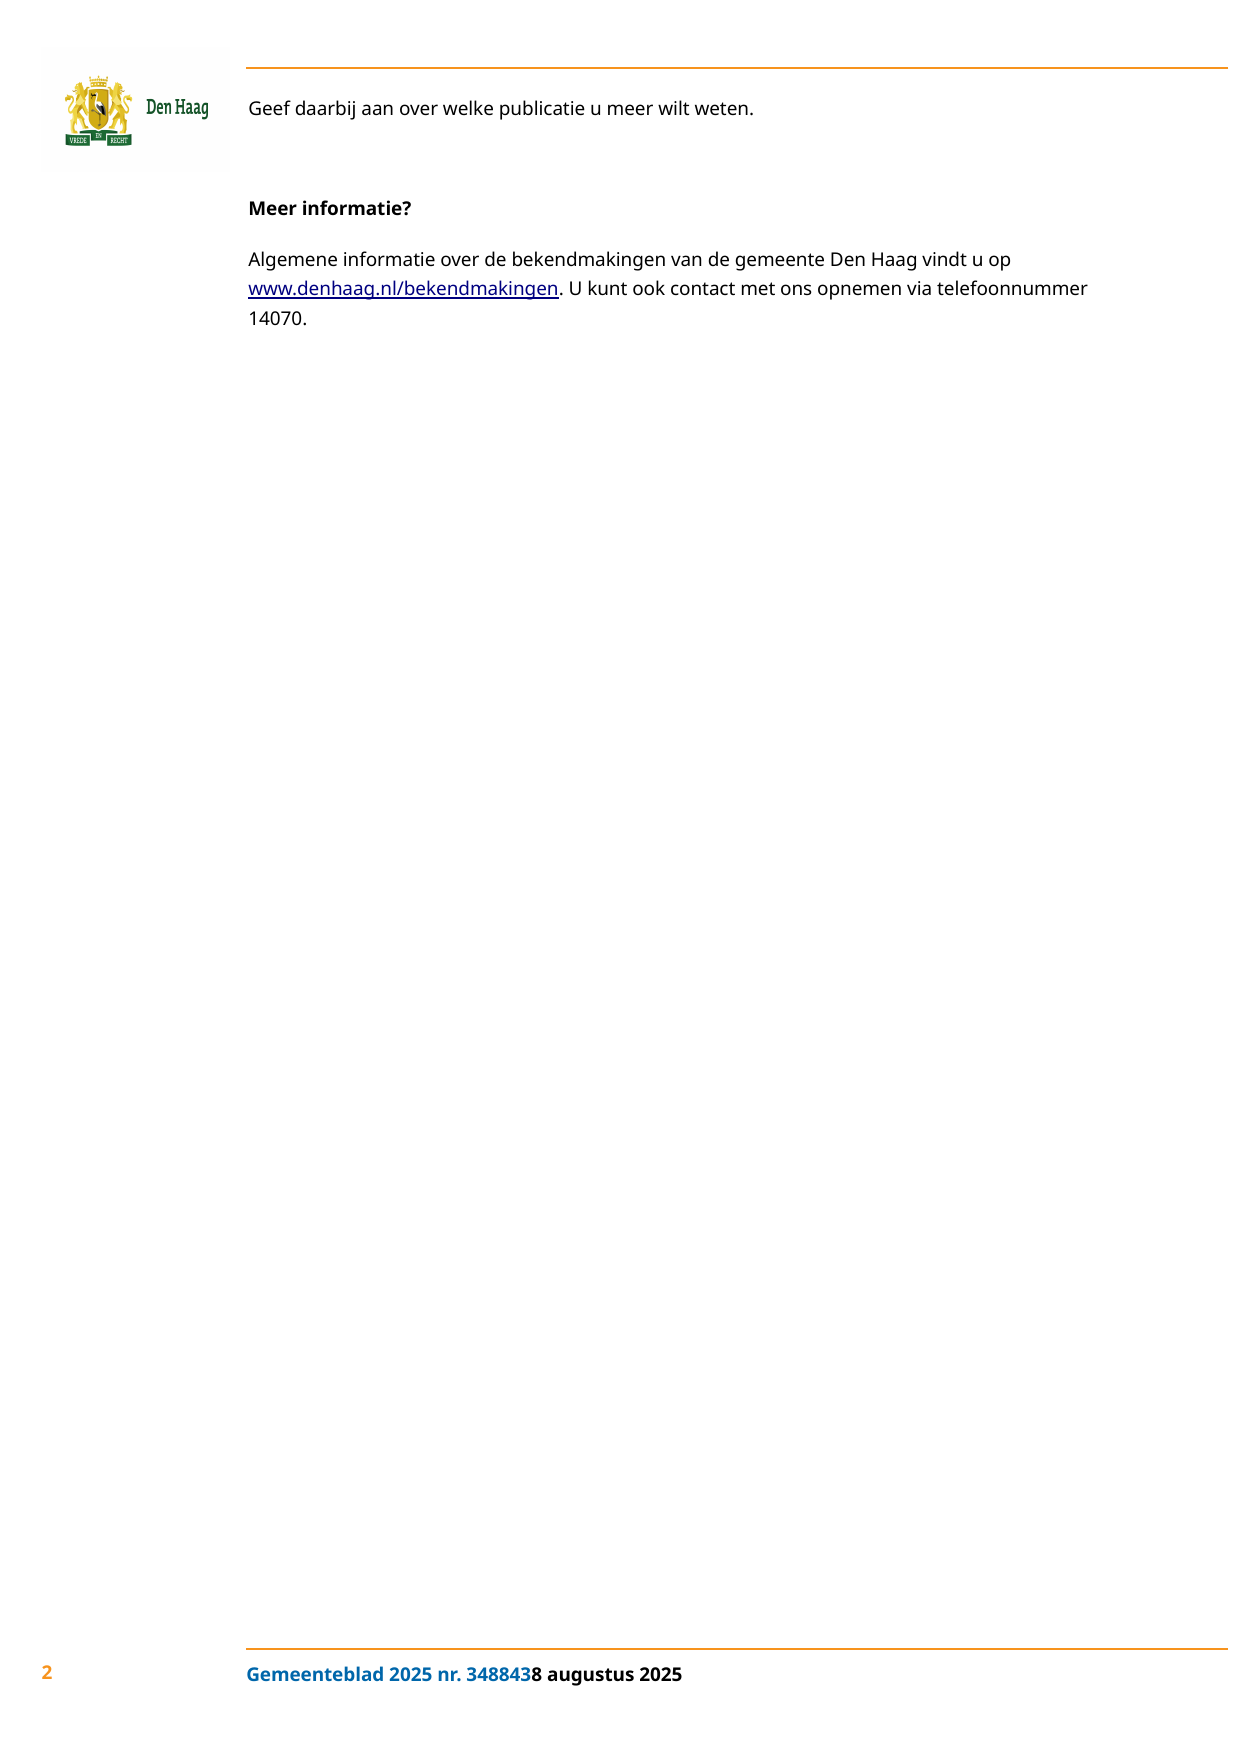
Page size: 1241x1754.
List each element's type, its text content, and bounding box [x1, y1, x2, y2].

picture [41, 47, 231, 172]
text Meer informatie? [248, 196, 1152, 221]
text Algemene informatie over de bekendmakingen van de gemeente Den Haag vindt u op www.denhaag.nl/bekendmakingen. U kunt ook contact met ons opnemen via telefoonnummer 14070. [248, 246, 1152, 331]
text Geef daarbij aan over welke publicatie u meer wilt weten. [248, 95, 1152, 121]
